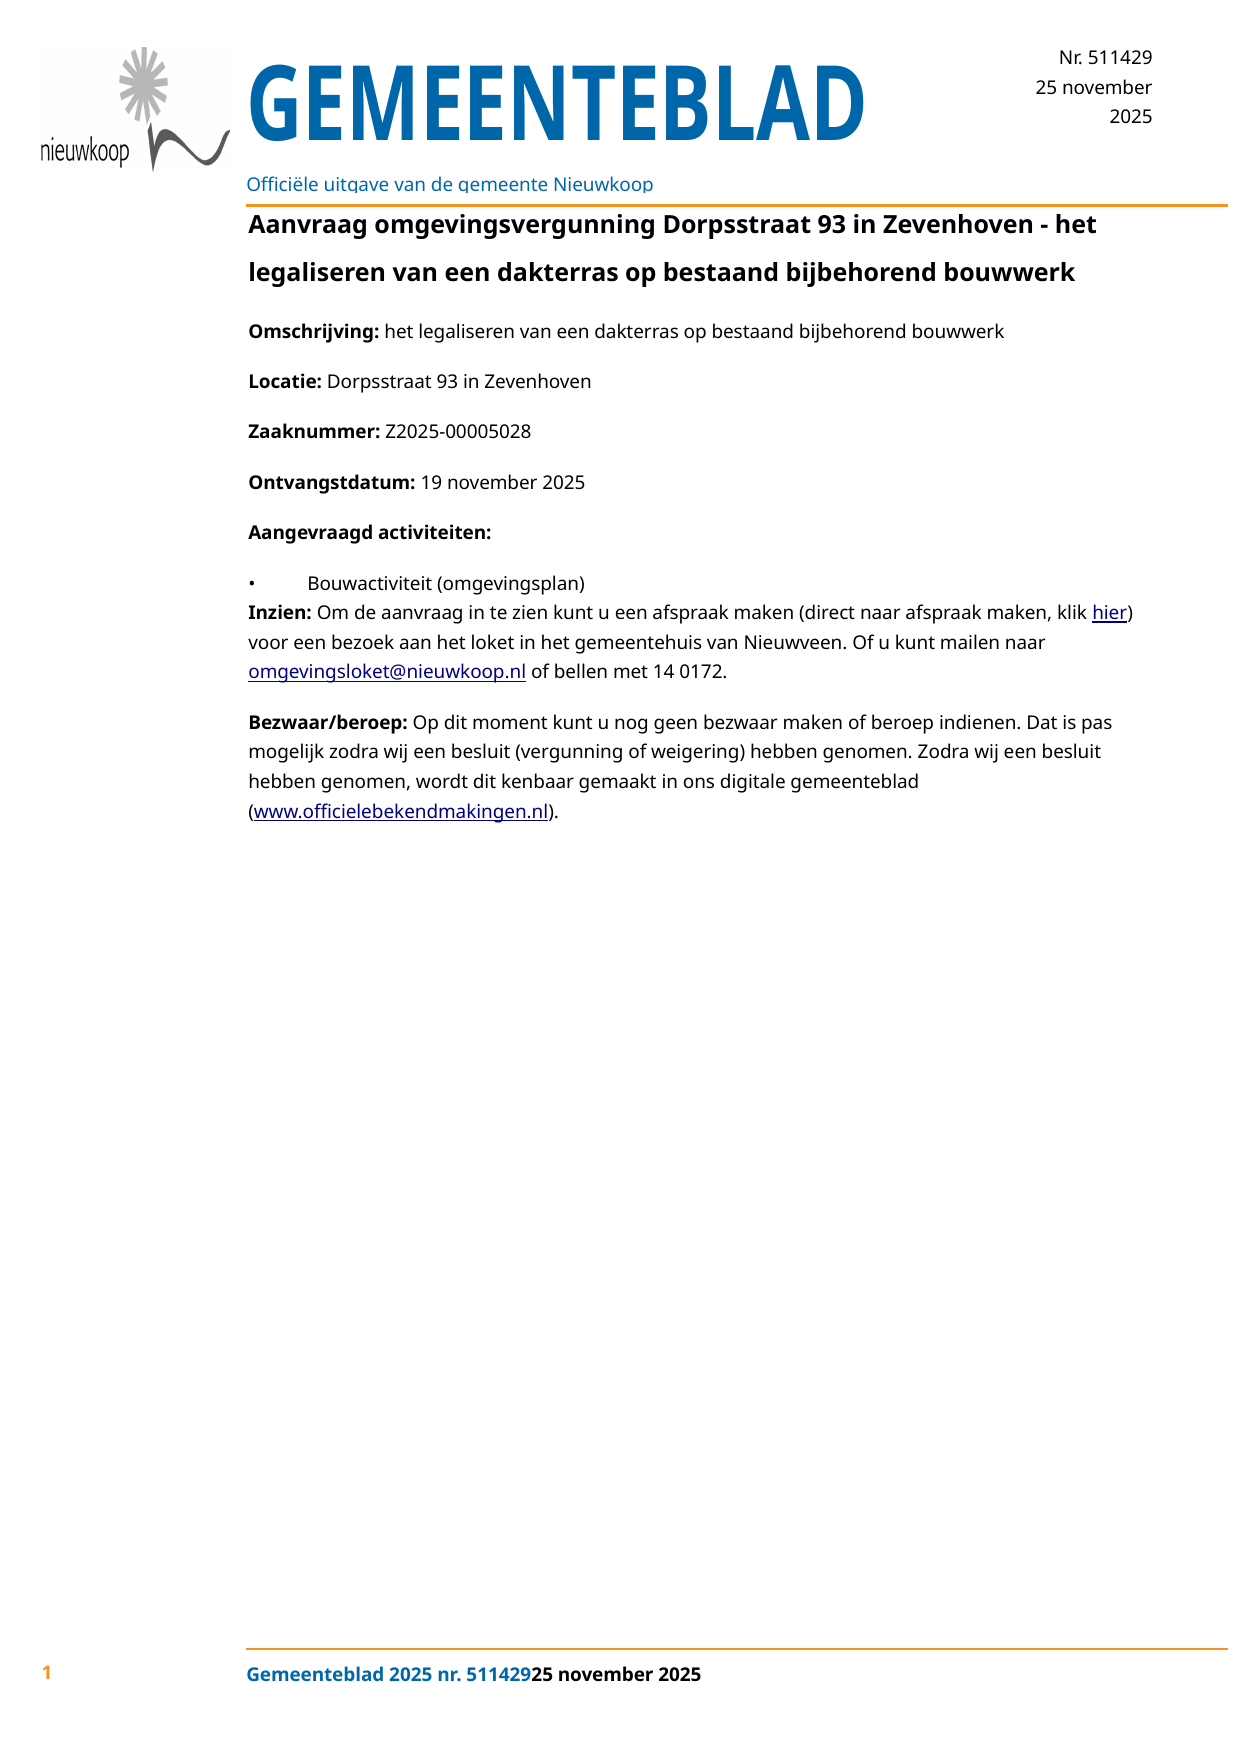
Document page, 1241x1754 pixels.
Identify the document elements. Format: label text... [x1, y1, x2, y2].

text Aanvraag omgevingsvergunning Dorpsstraat 93 in Zevenhoven - het legaliseren van een dakterras op bestaand bijbehorend bouwwerk [248, 207, 1152, 288]
text Inzien: Om de aanvraag in te zien kunt u een afspraak maken (direct naar afspraak maken, klik hier) voor een bezoek aan het loket in het gemeentehuis van Nieuwveen. Of u kunt mailen naar omgevingsloket@nieuwkoop.nl of bellen met 14 0172. [248, 599, 1152, 684]
picture [41, 47, 231, 172]
list Bouwactiviteit (omgevingsplan) [248, 570, 1152, 596]
text Locatie: Dorpsstraat 93 in Zevenhoven [248, 368, 1152, 394]
text Bezwaar/beroep: Op dit moment kunt u nog geen bezwaar maken of beroep indienen. Dat is pas mogelijk zodra wij een besluit (vergunning of weigering) hebben genomen. Zodra wij een besluit hebben genomen, wordt dit kenbaar gemaakt in ons digitale gemeenteblad (www.officielebekendmakingen.nl). [248, 709, 1152, 824]
text Omschrijving: het legaliseren van een dakterras op bestaand bijbehorend bouwwerk [248, 318, 1152, 344]
text Aangevraagd activiteiten: [248, 519, 1152, 545]
text Zaaknummer: Z2025-00005028 [248, 419, 1152, 444]
text Ontvangstdatum: 19 november 2025 [248, 469, 1152, 495]
